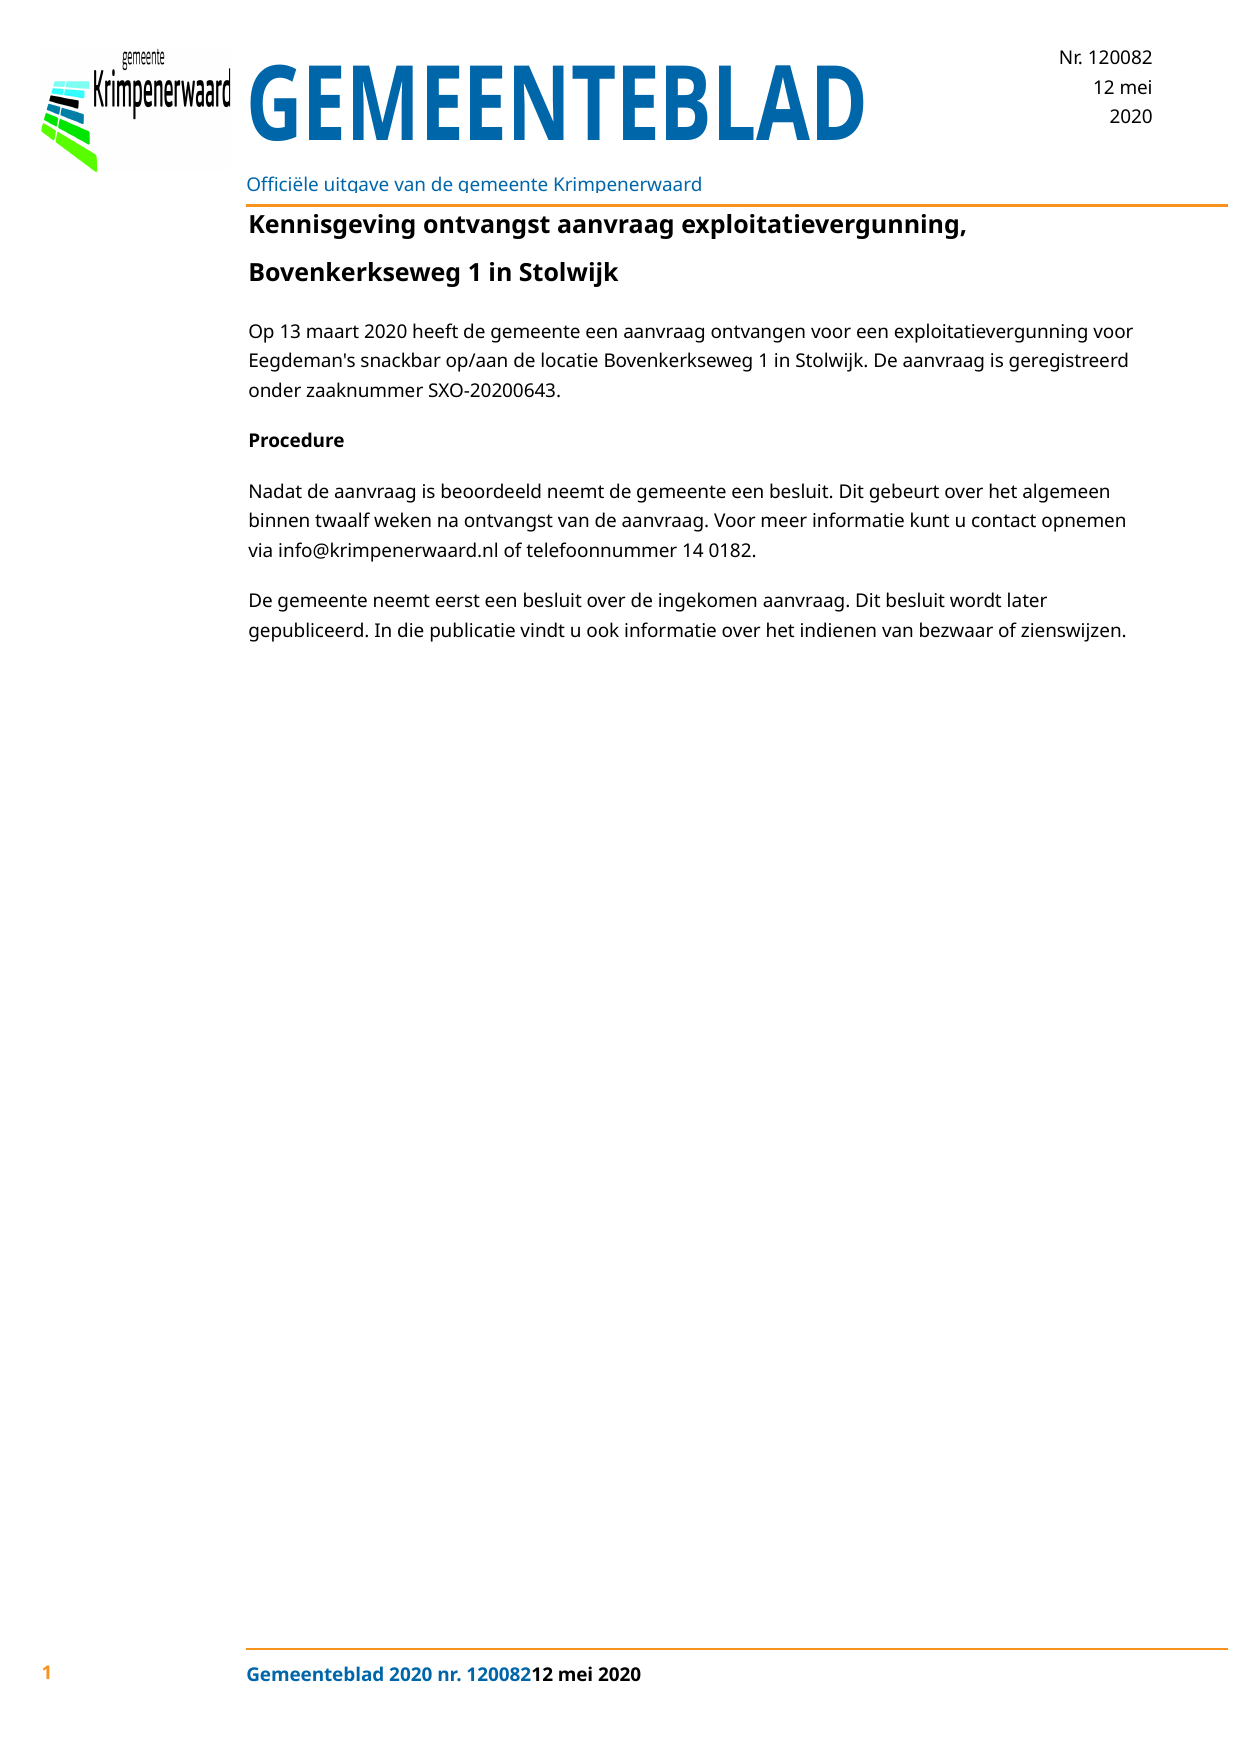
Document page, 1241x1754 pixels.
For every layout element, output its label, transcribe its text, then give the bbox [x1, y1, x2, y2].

picture [41, 47, 231, 172]
text Nadat de aanvraag is beoordeeld neemt de gemeente een besluit. Dit gebeurt over het algemeen binnen twaalf weken na ontvangst van de aanvraag. Voor meer informatie kunt u contact opnemen via info@krimpenerwaard.nl of telefoonnummer 14 0182. [248, 478, 1152, 563]
text Op 13 maart 2020 heeft de gemeente een aanvraag ontvangen voor een exploitatievergunning voor Eegdeman's snackbar op/aan de locatie Bovenkerkseweg 1 in Stolwijk. De aanvraag is geregistreerd onder zaaknummer SXO-20200643. [248, 318, 1152, 403]
text Procedure [248, 427, 1152, 453]
text De gemeente neemt eerst een besluit over de ingekomen aanvraag. Dit besluit wordt later gepubliceerd. In die publicatie vindt u ook informatie over het indienen van bezwaar of zienswijzen. [248, 587, 1152, 643]
text Kennisgeving ontvangst aanvraag exploitatievergunning, Bovenkerkseweg 1 in Stolwijk [248, 207, 1152, 288]
